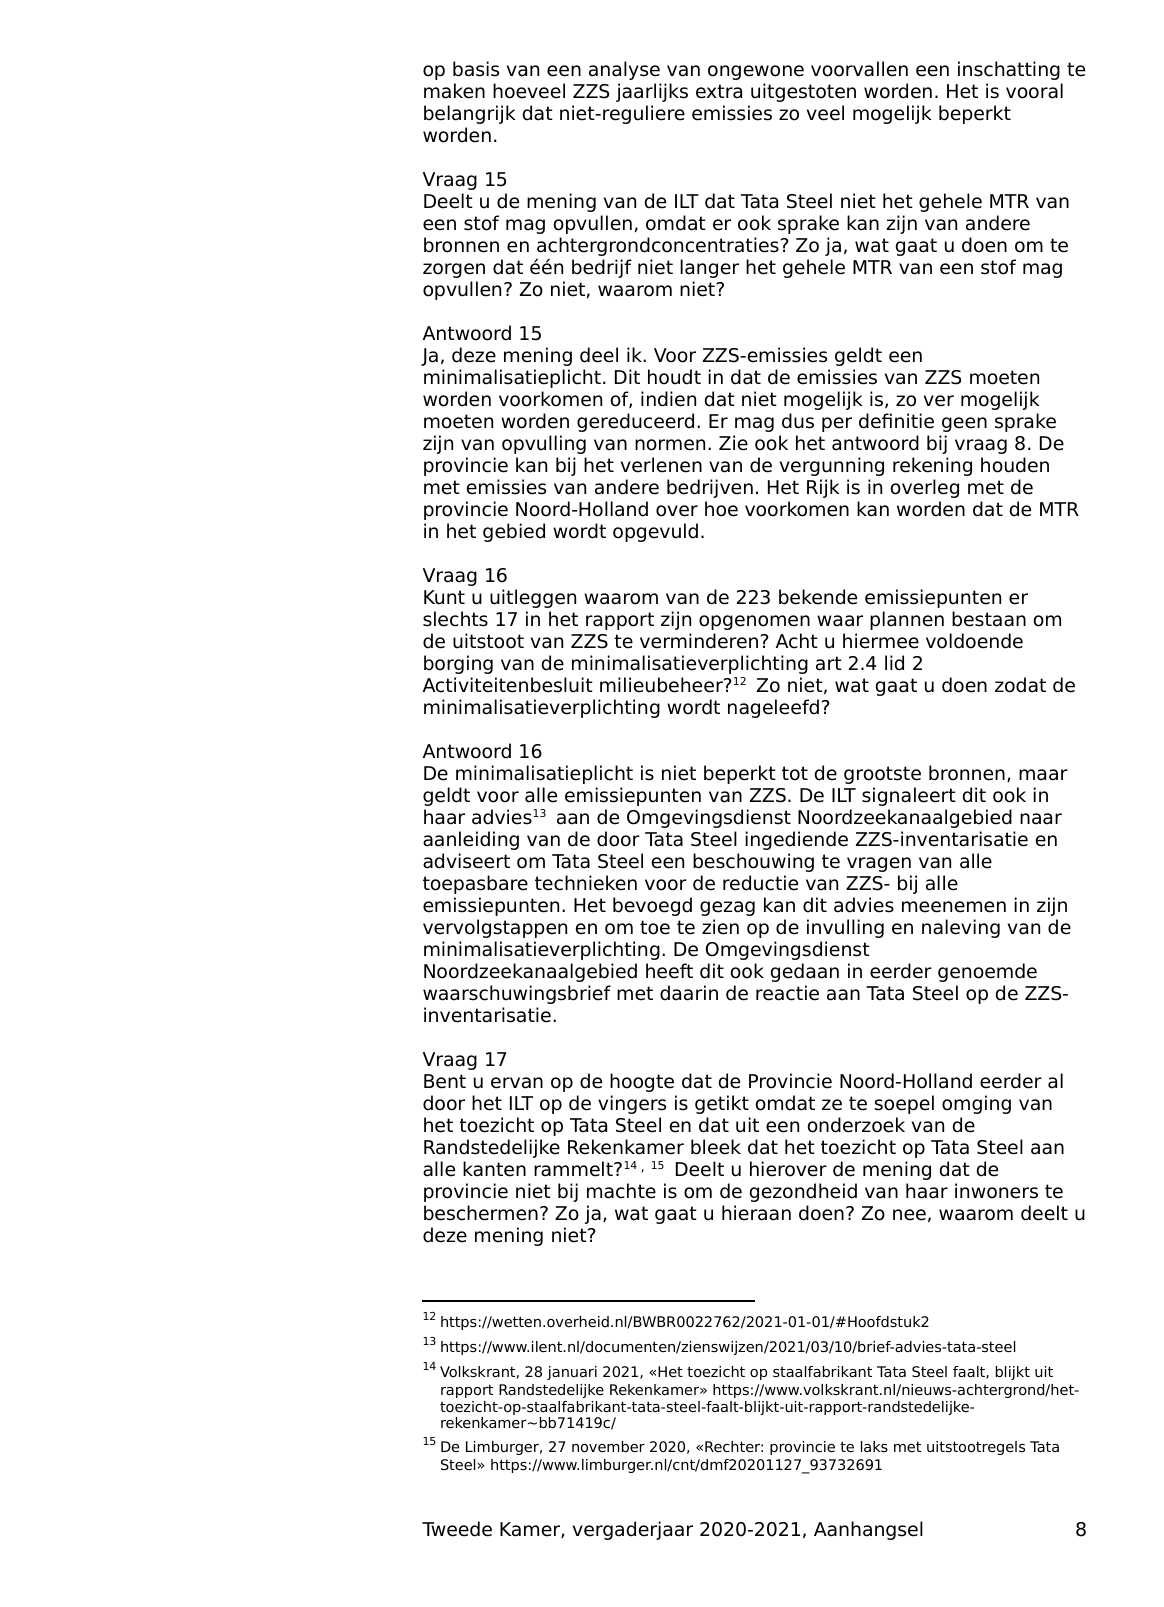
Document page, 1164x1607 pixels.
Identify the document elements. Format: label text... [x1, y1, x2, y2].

text De Limburger, 27 november 2020, «Rechter: provincie te laks met uitstootregels Tata Steel» https://www.limburger.nl/cnt/dmf20201127_93732691 [422, 1435, 1087, 1474]
text Antwoord 15 [422, 323, 1087, 345]
text De minimalisatieplicht is niet beperkt tot de grootste bronnen, maar geldt voor alle emissiepunten van ZZS. De ILT signaleert dit ook in haar advies aan de Omgevingsdienst Noordzeekanaalgebied naar aanleiding van de door Tata Steel ingediende ZZS-inventarisatie en adviseert om Tata Steel een beschouwing te vragen van alle toepasbare technieken voor de reductie van ZZS- bij alle emissiepunten. Het bevoegd gezag kan dit advies meenemen in zijn vervolgstappen en om toe te zien op de invulling en naleving van de minimalisatieverplichting. De Omgevingsdienst Noordzeekanaalgebied heeft dit ook gedaan in eerder genoemde waarschuwingsbrief met daarin de reactie aan Tata Steel op de ZZS-inventarisatie. [422, 763, 1087, 1027]
text Vraag 15 [422, 169, 1087, 191]
text Ja, deze mening deel ik. Voor ZZS-emissies geldt een minimalisatieplicht. Dit houdt in dat de emissies van ZZS moeten worden voorkomen of, indien dat niet mogelijk is, zo ver mogelijk moeten worden gereduceerd. Er mag dus per definitie geen sprake zijn van opvulling van normen. Zie ook het antwoord bij vraag 8. De provincie kan bij het verlenen van de vergunning rekening houden met emissies van andere bedrijven. Het Rijk is in overleg met de provincie Noord-Holland over hoe voorkomen kan worden dat de MTR in het gebied wordt opgevuld. [422, 345, 1087, 543]
text https://www.ilent.nl/documenten/zienswijzen/2021/03/10/brief-advies-tata-steel [422, 1335, 1087, 1357]
text Kunt u uitleggen waarom van de 223 bekende emissiepunten er slechts 17 in het rapport zijn opgenomen waar plannen bestaan om de uitstoot van ZZS te verminderen? Acht u hiermee voldoende borging van de minimalisatieverplichting art 2.4 lid 2 Activiteitenbesluit milieubeheer? Zo niet, wat gaat u doen zodat de minimalisatieverplichting wordt nageleefd? [422, 587, 1087, 719]
text Antwoord 16 [422, 741, 1087, 763]
text op basis van een analyse van ongewone voorvallen een inschatting te maken hoeveel ZZS jaarlijks extra uitgestoten worden. Het is vooral belangrijk dat niet-reguliere emissies zo veel mogelijk beperkt worden. [422, 59, 1087, 147]
text Bent u ervan op de hoogte dat de Provincie Noord-Holland eerder al door het ILT op de vingers is getikt omdat ze te soepel omging van het toezicht op Tata Steel en dat uit een onderzoek van de Randstedelijke Rekenkamer bleek dat het toezicht op Tata Steel aan alle kanten rammelt?, Deelt u hierover de mening dat de provincie niet bij machte is om de gezondheid van haar inwoners te beschermen? Zo ja, wat gaat u hieraan doen? Zo nee, waarom deelt u deze mening niet? [422, 1071, 1087, 1247]
text Deelt u de mening van de ILT dat Tata Steel niet het gehele MTR van een stof mag opvullen, omdat er ook sprake kan zijn van andere bronnen en achtergrondconcentraties? Zo ja, wat gaat u doen om te zorgen dat één bedrijf niet langer het gehele MTR van een stof mag opvullen? Zo niet, waarom niet? [422, 191, 1087, 301]
text Vraag 16 [422, 565, 1087, 587]
text Vraag 17 [422, 1049, 1087, 1071]
text https://wetten.overheid.nl/BWBR0022762/2021-01-01/#Hoofdstuk2 [422, 1310, 1087, 1332]
text Volkskrant, 28 januari 2021, «Het toezicht op staalfabrikant Tata Steel faalt, blijkt uit rapport Randstedelijke Rekenkamer» https://www.volkskrant.nl/nieuws-achtergrond/het-toezicht-op-staalfabrikant-tata-steel-faalt-blijkt-uit-rapport-randstedelijke-rekenkamer~bb71419c/ [422, 1360, 1087, 1432]
